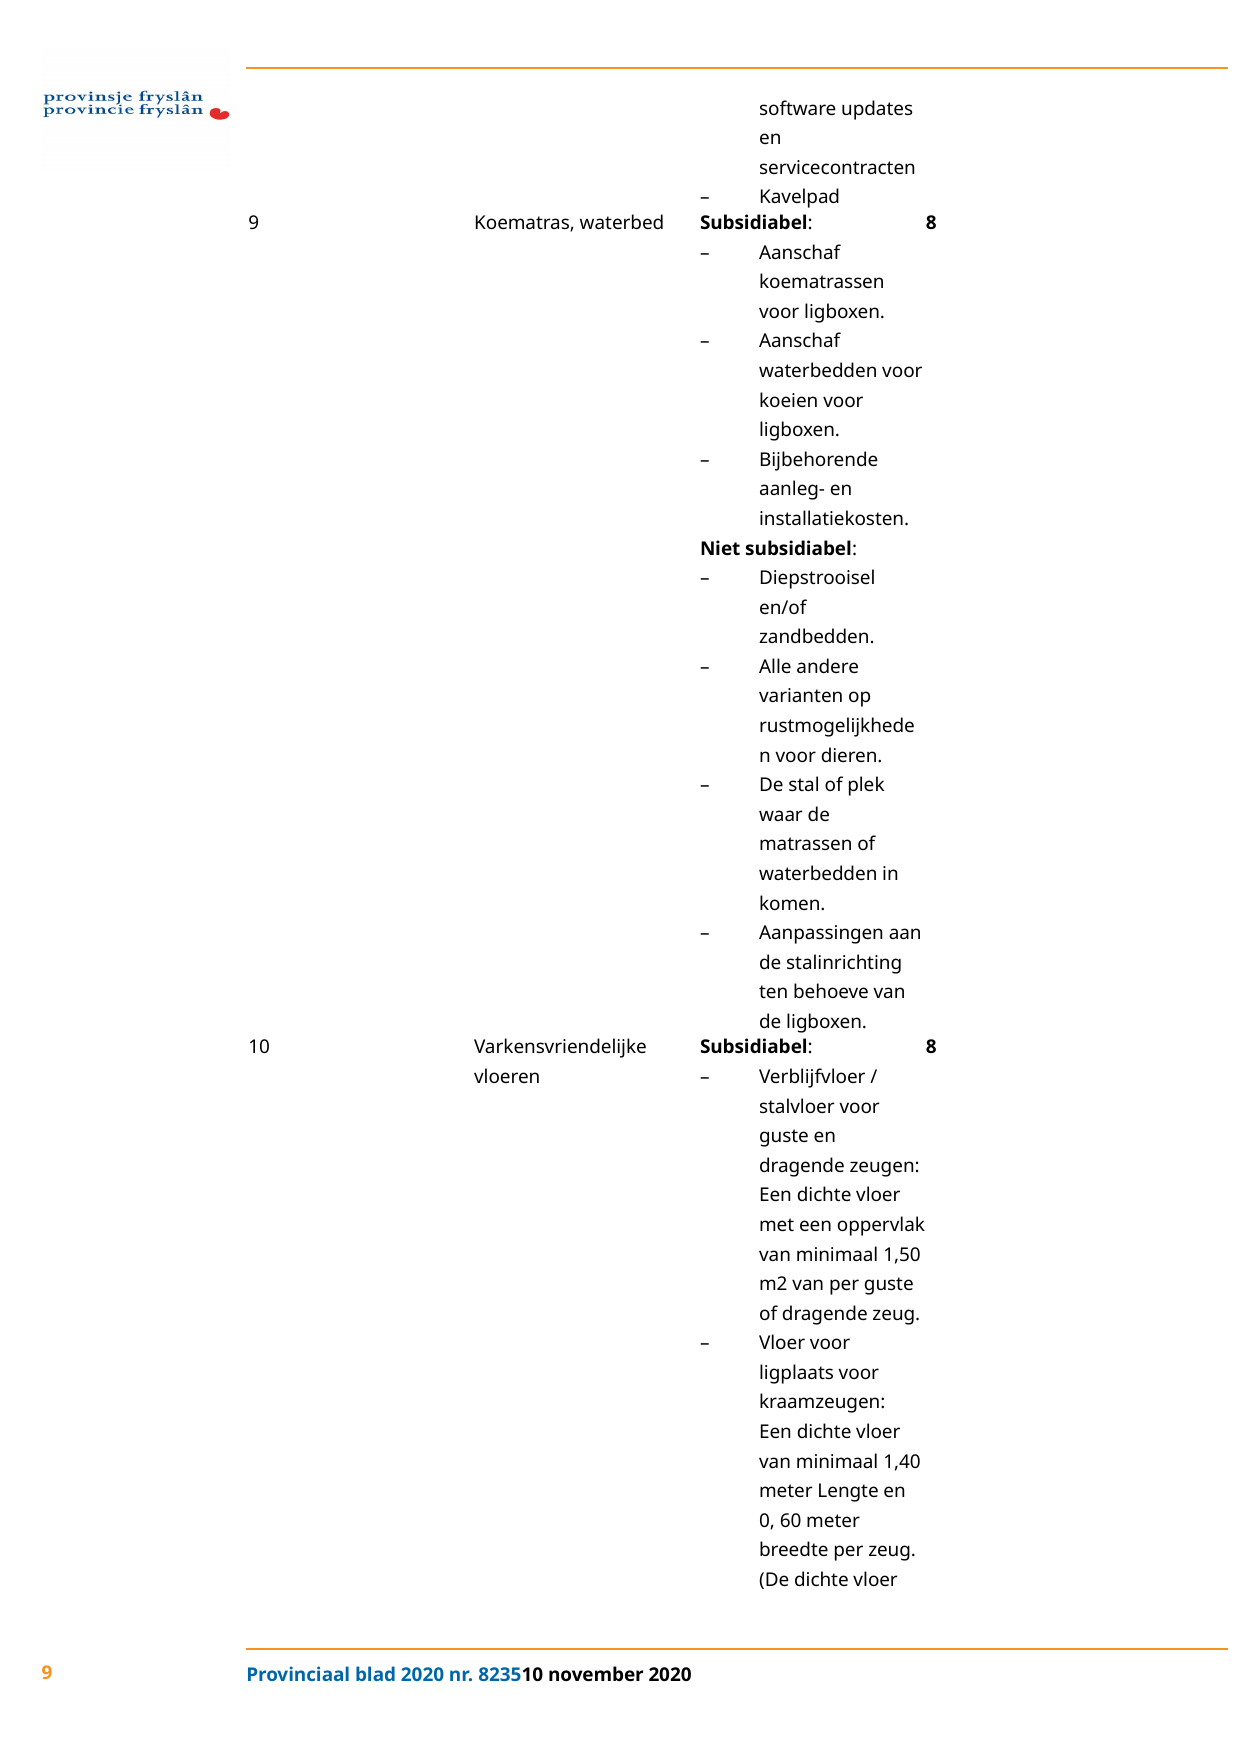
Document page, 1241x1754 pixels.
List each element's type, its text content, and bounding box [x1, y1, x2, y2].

table_cell [474, 95, 700, 209]
table_cell [926, 95, 1152, 209]
table_cell Varkensvriendelijke vloeren [474, 1034, 700, 1592]
table_cell 10 [248, 1034, 474, 1592]
table_cell [248, 95, 474, 209]
table_cell Koematras, waterbed [474, 209, 700, 1034]
table_cell 9 [248, 209, 474, 1034]
table_cell 8 [926, 1034, 1152, 1592]
picture [41, 47, 231, 172]
table_cell Subsidiabel: Aanschaf koematrassen voor ligboxen. Aanschaf waterbedden voor koeien voor ligboxen. Bijbehorende aanleg- en installatiekosten. Niet subsidiabel: Diepstrooisel en/of zandbedden. Alle andere varianten op rustmogelijkheden voor dieren. De stal of plek waar de matrassen of waterbedden in komen. Aanpassingen aan de stalinrichting ten behoeve van de ligboxen. [700, 209, 926, 1034]
table_cell Subsidiabel: Verblijfvloer / stalvloer voor guste en dragende zeugen: Een dichte vloer met een oppervlak van minimaal 1,50 m2 van per guste of dragende zeug. Vloer voor ligplaats voor kraamzeugen: Een dichte vloer van minimaal 1,40 meter Lengte en 0, 60 meter breedte per zeug. (De dichte vloer [700, 1034, 926, 1592]
table_cell software updates en servicecontracten Kavelpad [700, 95, 926, 209]
table_cell 8 [926, 209, 1152, 1034]
